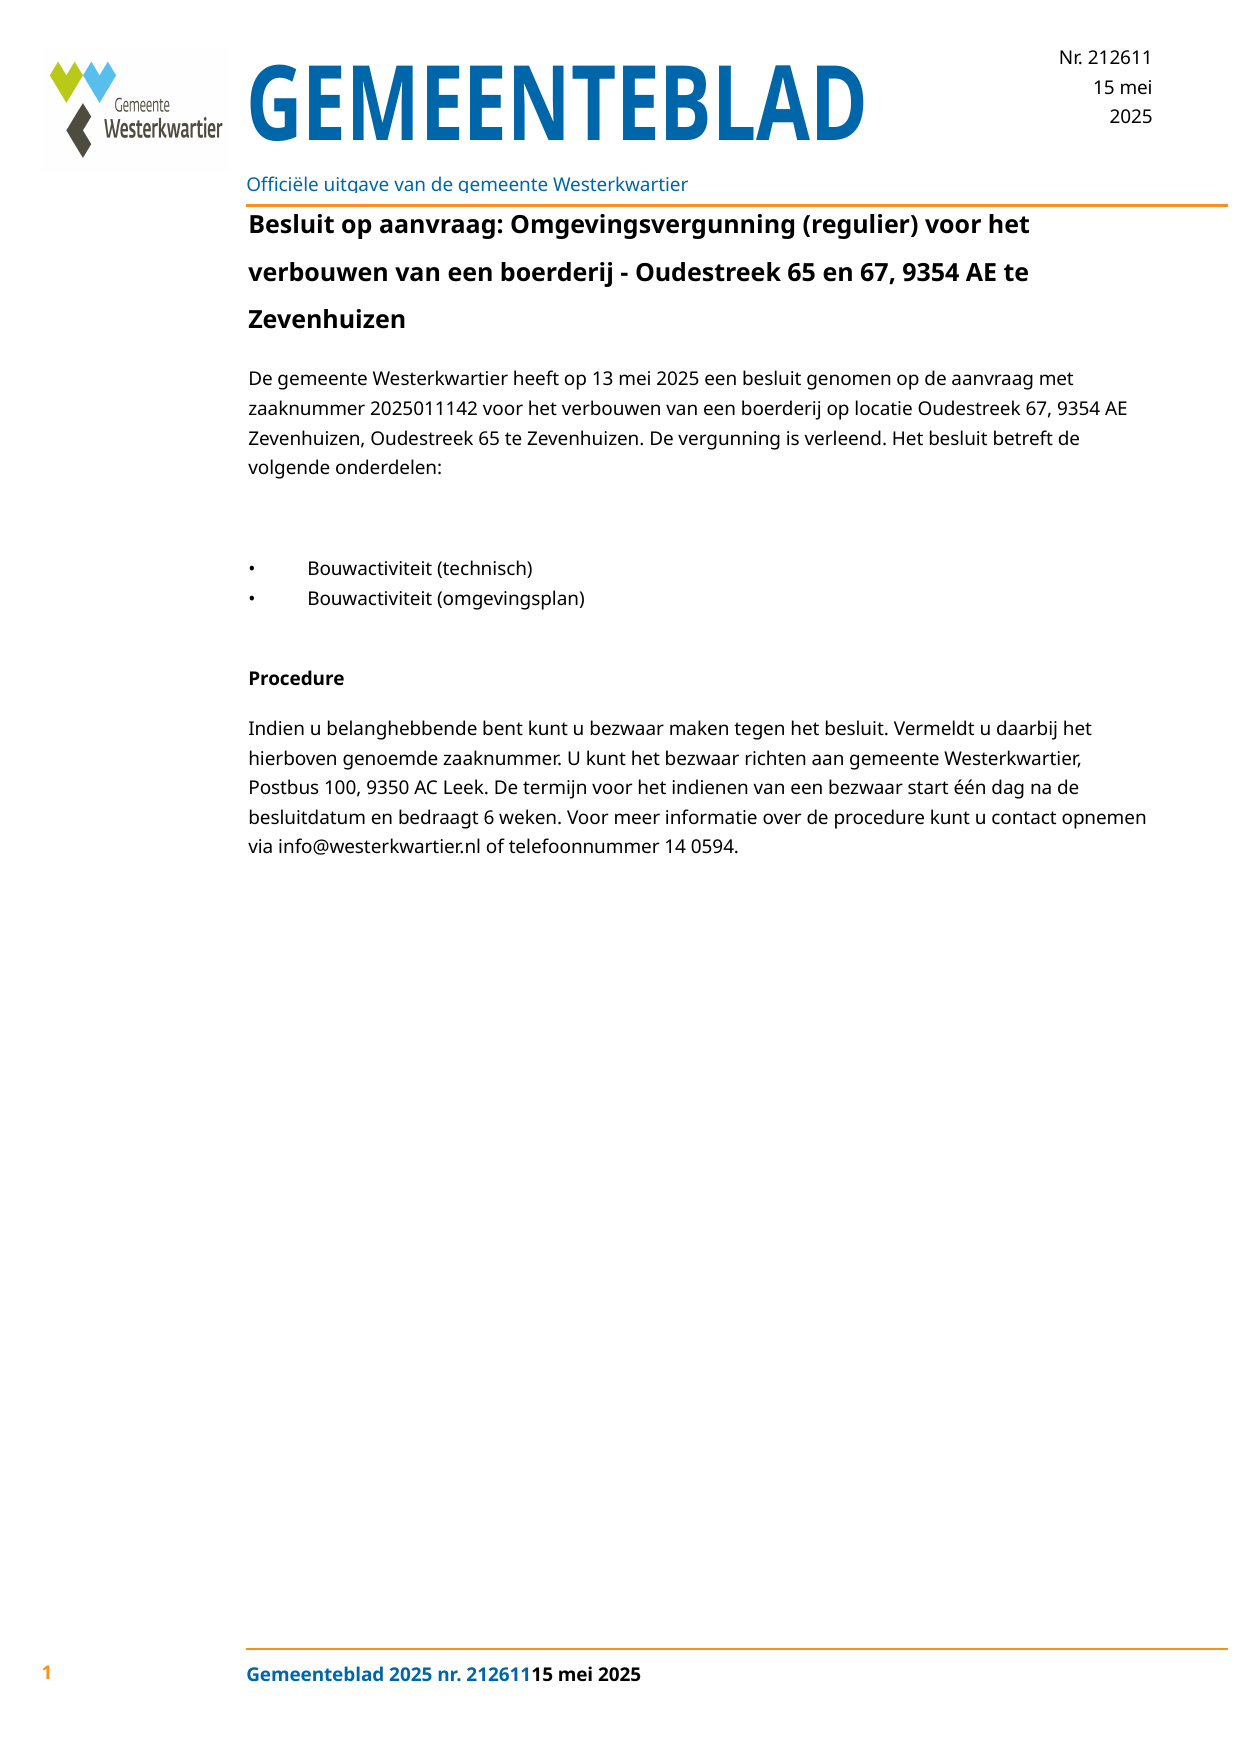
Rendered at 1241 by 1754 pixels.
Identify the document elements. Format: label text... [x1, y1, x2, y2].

list Bouwactiviteit (omgevingsplan) [248, 585, 1152, 610]
list Bouwactiviteit (technisch) [248, 555, 1152, 581]
text De gemeente Westerkwartier heeft op 13 mei 2025 een besluit genomen op de aanvraag met zaaknummer 2025011142 voor het verbouwen van een boerderij op locatie Oudestreek 67, 9354 AE Zevenhuizen, Oudestreek 65 te Zevenhuizen. De vergunning is verleend. Het besluit betreft de volgende onderdelen: [248, 366, 1152, 480]
picture [41, 47, 231, 172]
text Indien u belanghebbende bent kunt u bezwaar maken tegen het besluit. Vermeldt u daarbij het hierboven genoemde zaaknummer. U kunt het bezwaar richten aan gemeente Westerkwartier, Postbus 100, 9350 AC Leek. De termijn voor het indienen van een bezwaar start één dag na de besluitdatum en bedraagt 6 weken. Voor meer informatie over de procedure kunt u contact opnemen via info@westerkwartier.nl of telefoonnummer 14 0594. [248, 715, 1152, 859]
text Besluit op aanvraag: Omgevingsvergunning (regulier) voor het verbouwen van een boerderij - Oudestreek 65 en 67, 9354 AE te Zevenhuizen [248, 207, 1152, 336]
text Procedure [248, 665, 1152, 690]
